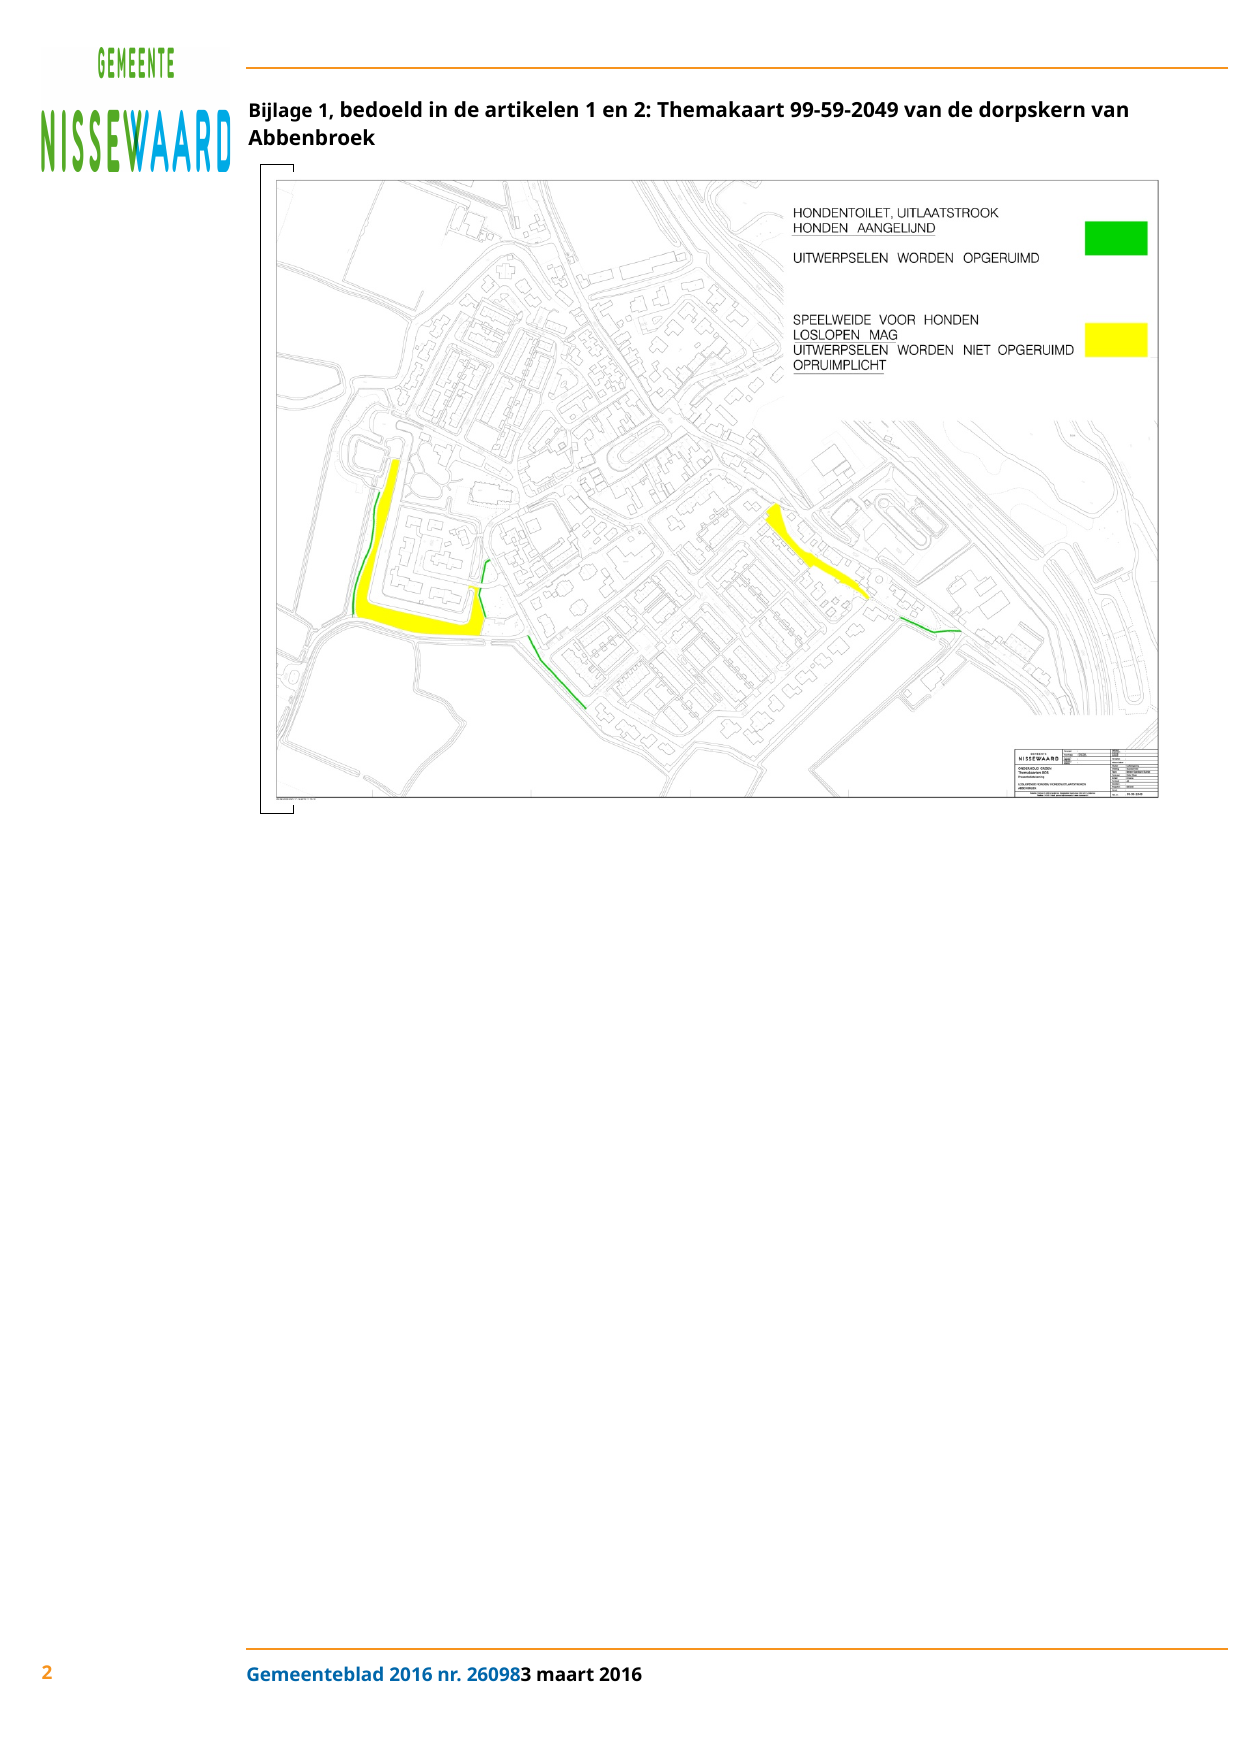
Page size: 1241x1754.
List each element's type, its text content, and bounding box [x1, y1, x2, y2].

text Bijlage 1, bedoeld in de artikelen 1 en 2: Themakaart 99-59-2049 van de dorpskern van Abbenbroek [248, 95, 1152, 152]
picture [201, 122, 206, 138]
picture [154, 157, 165, 172]
picture [222, 122, 227, 160]
picture [176, 157, 187, 172]
picture [268, 172, 1166, 805]
picture [41, 47, 231, 172]
picture [200, 151, 206, 172]
